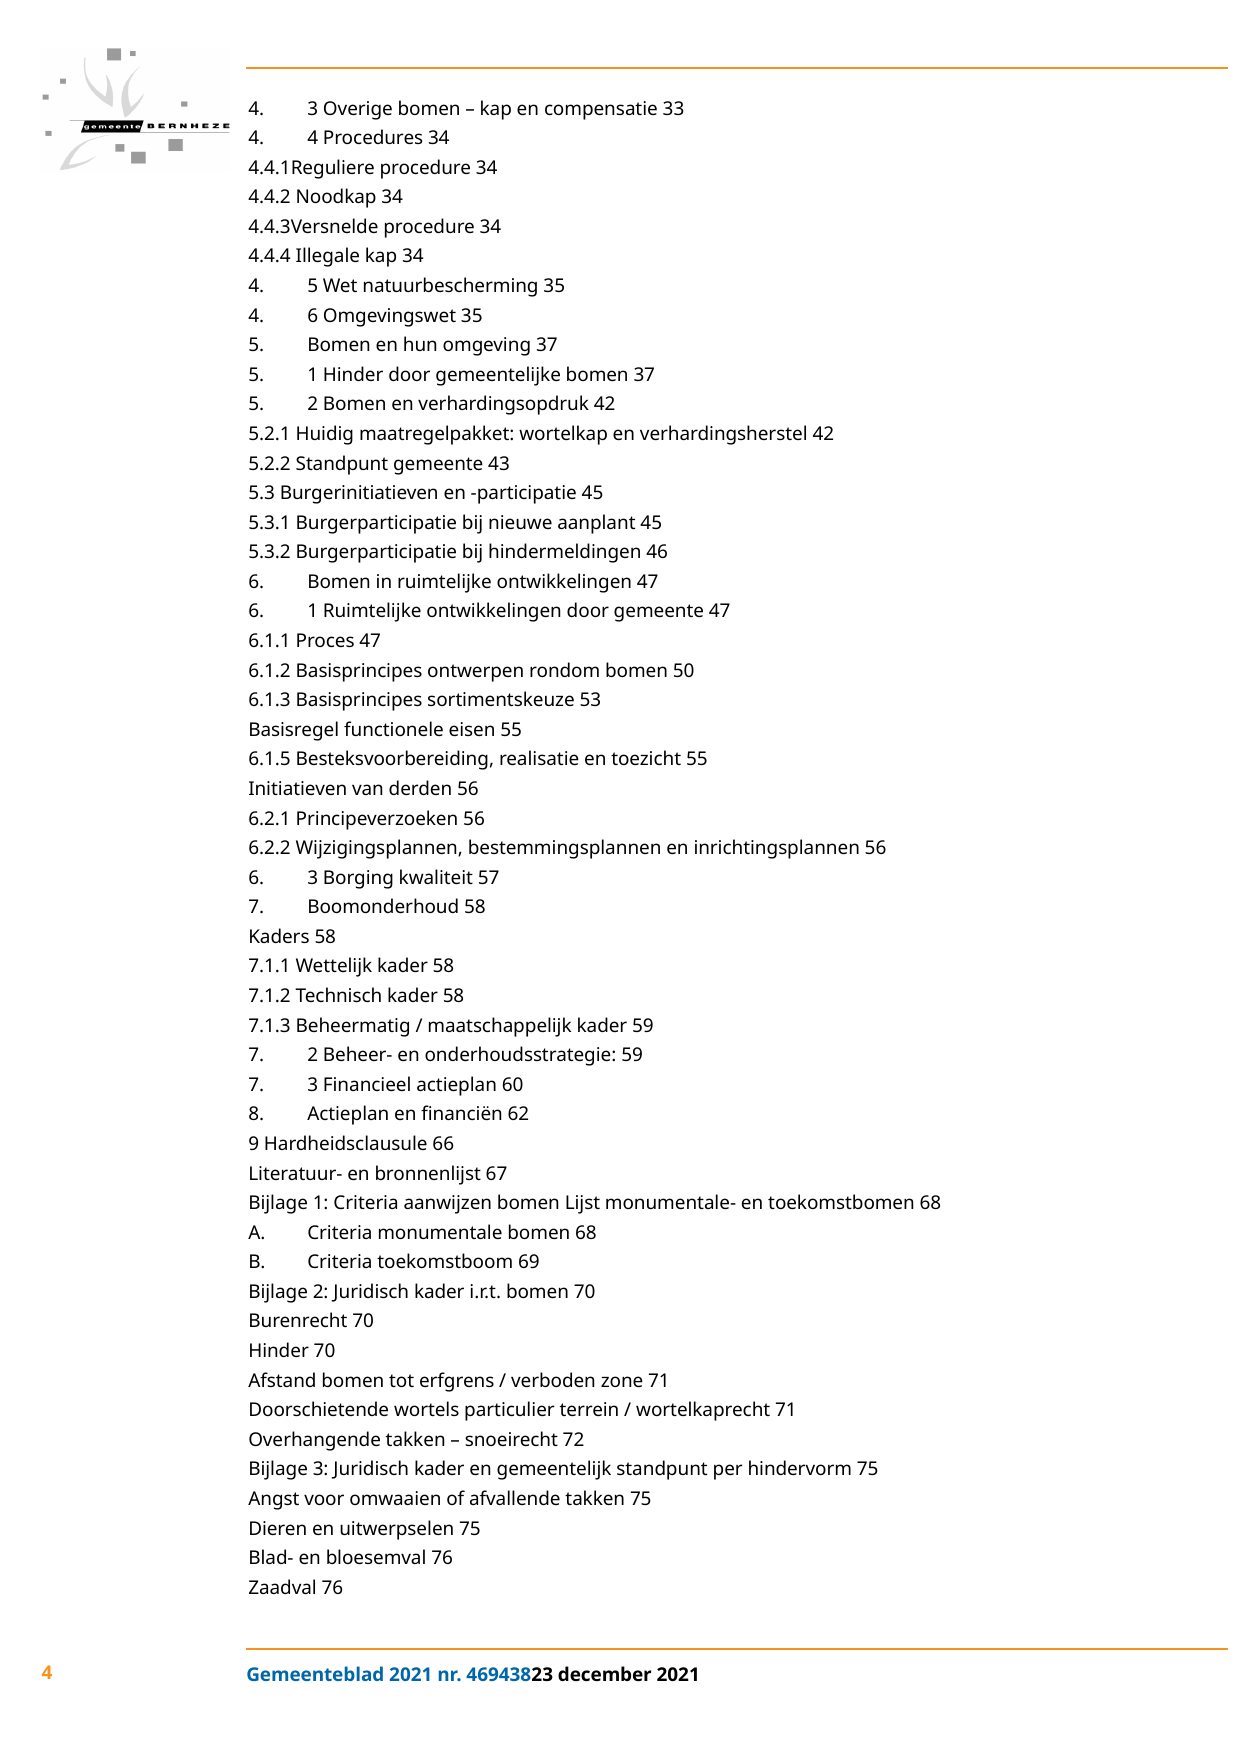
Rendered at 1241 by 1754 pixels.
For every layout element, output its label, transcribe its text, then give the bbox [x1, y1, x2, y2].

text Basisregel functionele eisen 55 [248, 716, 1152, 742]
text 4.4.1Reguliere procedure 34 [248, 154, 1152, 180]
text Blad- en bloesemval 76 [248, 1544, 1152, 1570]
text Burenrecht 70 [248, 1308, 1152, 1333]
text Bijlage 2: Juridisch kader i.r.t. bomen 70 [248, 1278, 1152, 1304]
text Bijlage 1: Criteria aanwijzen bomen Lijst monumentale- en toekomstbomen 68 [248, 1189, 1152, 1215]
text 4.4.3Versnelde procedure 34 [248, 213, 1152, 239]
list Boomonderhoud 58 [248, 893, 1152, 919]
text Literatuur- en bronnenlijst 67 [248, 1160, 1152, 1186]
text Angst voor omwaaien of afvallende takken 75 [248, 1485, 1152, 1511]
text 5.3.2 Burgerparticipatie bij hindermeldingen 46 [248, 538, 1152, 564]
text 6.1.2 Basisprincipes ontwerpen rondom bomen 50 [248, 657, 1152, 683]
text 6.1.1 Proces 47 [248, 627, 1152, 653]
text Bijlage 3: Juridisch kader en gemeentelijk standpunt per hindervorm 75 [248, 1456, 1152, 1481]
list 3 Borging kwaliteit 57 [248, 864, 1152, 890]
list 6 Omgevingswet 35 [248, 302, 1152, 328]
text Overhangende takken – snoeirecht 72 [248, 1426, 1152, 1452]
text 4.4.2 Noodkap 34 [248, 183, 1152, 209]
list Bomen en hun omgeving 37 [248, 331, 1152, 357]
list 1 Hinder door gemeentelijke bomen 37 [248, 361, 1152, 387]
text Initiatieven van derden 56 [248, 775, 1152, 801]
list 1 Ruimtelijke ontwikkelingen door gemeente 47 [248, 598, 1152, 623]
list 4 Procedures 34 [248, 124, 1152, 150]
text 5.2.2 Standpunt gemeente 43 [248, 450, 1152, 476]
text 5.3 Burgerinitiatieven en -participatie 45 [248, 479, 1152, 505]
text 7.1.1 Wettelijk kader 58 [248, 953, 1152, 978]
picture [41, 47, 231, 172]
list Bomen in ruimtelijke ontwikkelingen 47 [248, 568, 1152, 594]
list Actieplan en financiën 62 [248, 1101, 1152, 1126]
text 4.4.4 Illegale kap 34 [248, 243, 1152, 268]
text Afstand bomen tot erfgrens / verboden zone 71 [248, 1367, 1152, 1393]
list 3 Overige bomen – kap en compensatie 33 [248, 95, 1152, 121]
text Dieren en uitwerpselen 75 [248, 1515, 1152, 1541]
text Doorschietende wortels particulier terrein / wortelkaprecht 71 [248, 1396, 1152, 1422]
text 5.3.1 Burgerparticipatie bij nieuwe aanplant 45 [248, 509, 1152, 535]
text Zaadval 76 [248, 1574, 1152, 1600]
text Kaders 58 [248, 923, 1152, 949]
list 3 Financieel actieplan 60 [248, 1071, 1152, 1097]
text 9 Hardheidsclausule 66 [248, 1130, 1152, 1156]
text 6.2.2 Wijzigingsplannen, bestemmingsplannen en inrichtingsplannen 56 [248, 834, 1152, 860]
list 2 Bomen en verhardingsopdruk 42 [248, 391, 1152, 416]
text 6.2.1 Principeverzoeken 56 [248, 805, 1152, 831]
text 6.1.5 Besteksvoorbereiding, realisatie en toezicht 55 [248, 746, 1152, 771]
text 7.1.3 Beheermatig / maatschappelijk kader 59 [248, 1012, 1152, 1038]
text 5.2.1 Huidig maatregelpakket: wortelkap en verhardingsherstel 42 [248, 420, 1152, 446]
list Criteria toekomstboom 69 [248, 1248, 1152, 1274]
text 6.1.3 Basisprincipes sortimentskeuze 53 [248, 686, 1152, 712]
text Hinder 70 [248, 1337, 1152, 1363]
text 7.1.2 Technisch kader 58 [248, 982, 1152, 1008]
list 5 Wet natuurbescherming 35 [248, 272, 1152, 298]
list 2 Beheer- en onderhoudsstrategie: 59 [248, 1041, 1152, 1067]
list Criteria monumentale bomen 68 [248, 1219, 1152, 1245]
